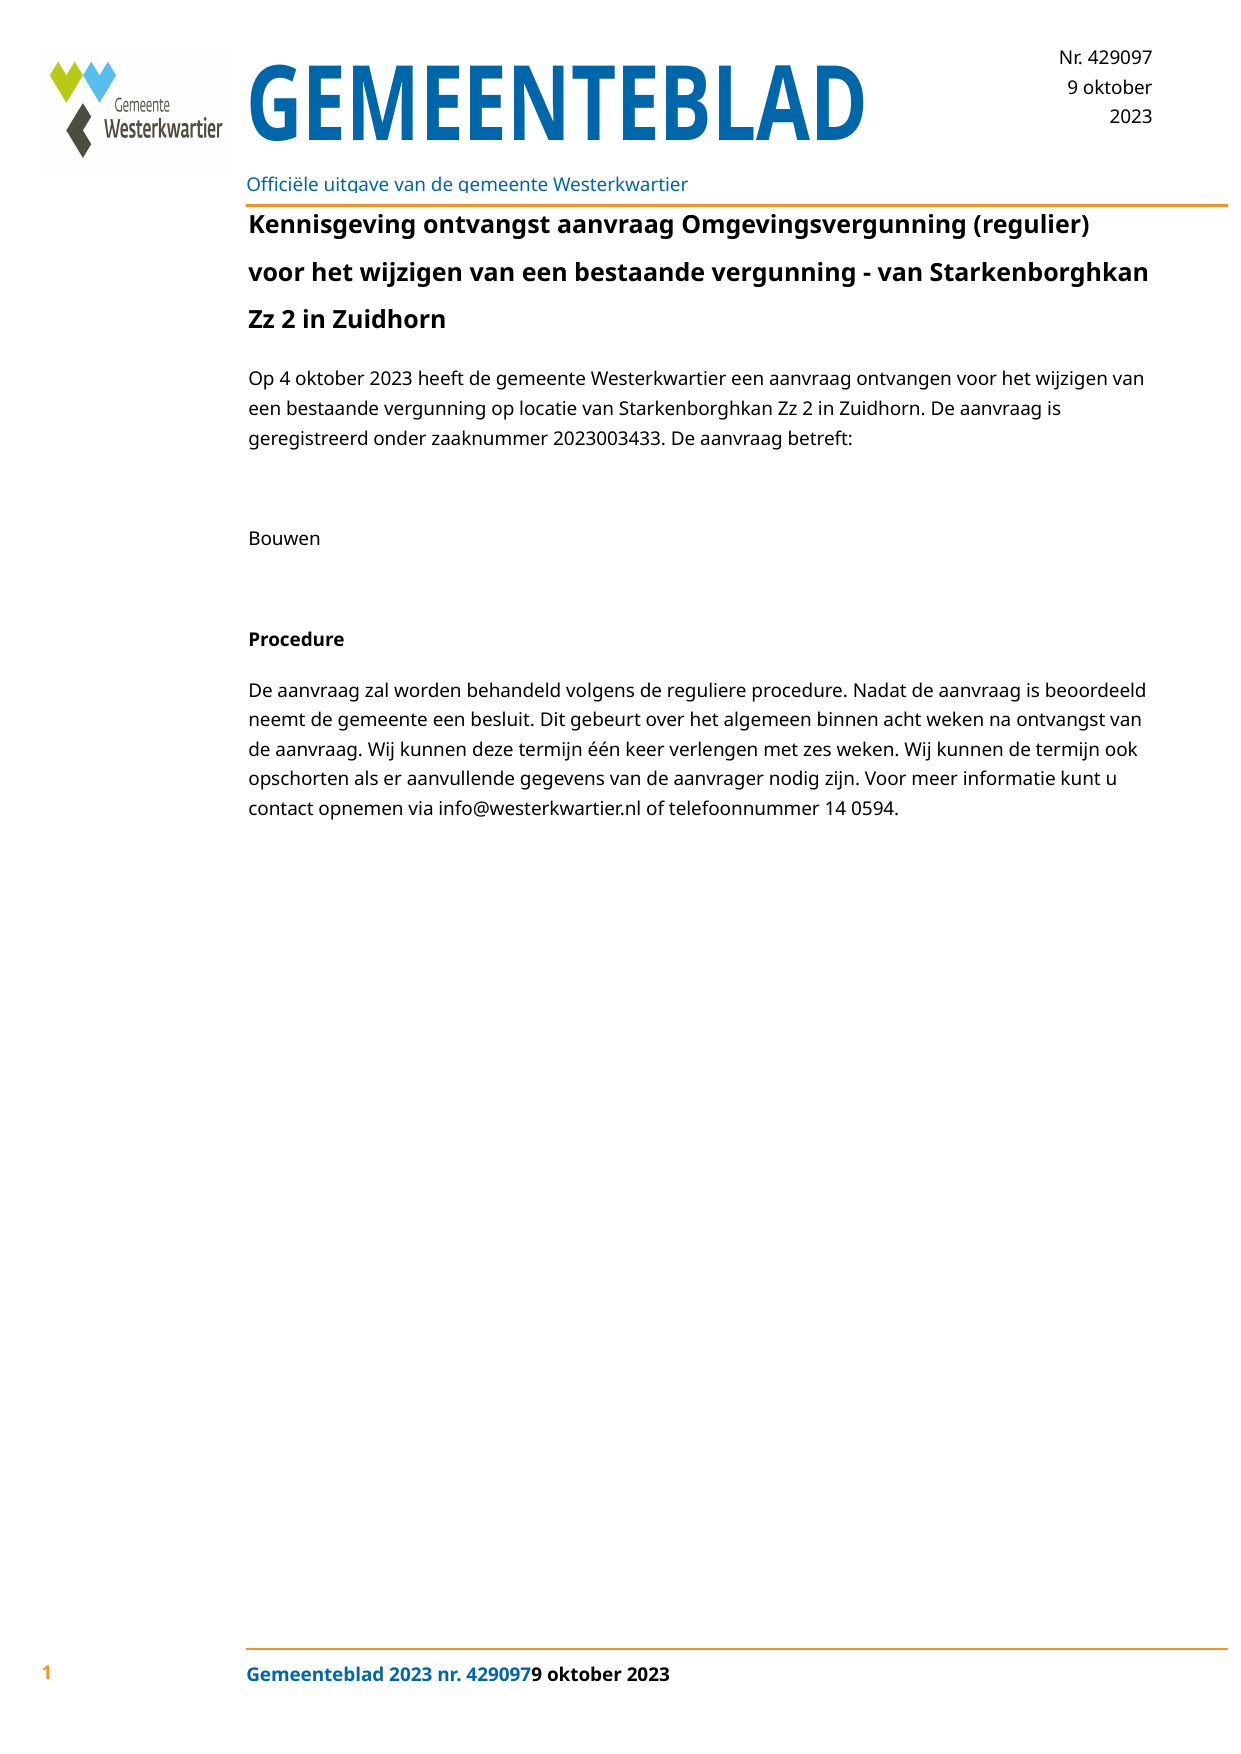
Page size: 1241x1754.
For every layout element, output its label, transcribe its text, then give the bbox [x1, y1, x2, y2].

picture [41, 47, 231, 172]
text De aanvraag zal worden behandeld volgens de reguliere procedure. Nadat de aanvraag is beoordeeld neemt de gemeente een besluit. Dit gebeurt over het algemeen binnen acht weken na ontvangst van de aanvraag. Wij kunnen deze termijn één keer verlengen met zes weken. Wij kunnen de termijn ook opschorten als er aanvullende gegevens van de aanvrager nodig zijn. Voor meer informatie kunt u contact opnemen via info@westerkwartier.nl of telefoonnummer 14 0594. [248, 677, 1152, 821]
text Bouwen [248, 526, 1152, 551]
text Procedure [248, 626, 1152, 652]
text Kennisgeving ontvangst aanvraag Omgevingsvergunning (regulier) voor het wijzigen van een bestaande vergunning - van Starkenborghkan Zz 2 in Zuidhorn [248, 207, 1152, 336]
text Op 4 oktober 2023 heeft de gemeente Westerkwartier een aanvraag ontvangen voor het wijzigen van een bestaande vergunning op locatie van Starkenborghkan Zz 2 in Zuidhorn. De aanvraag is geregistreerd onder zaaknummer 2023003433. De aanvraag betreft: [248, 366, 1152, 450]
